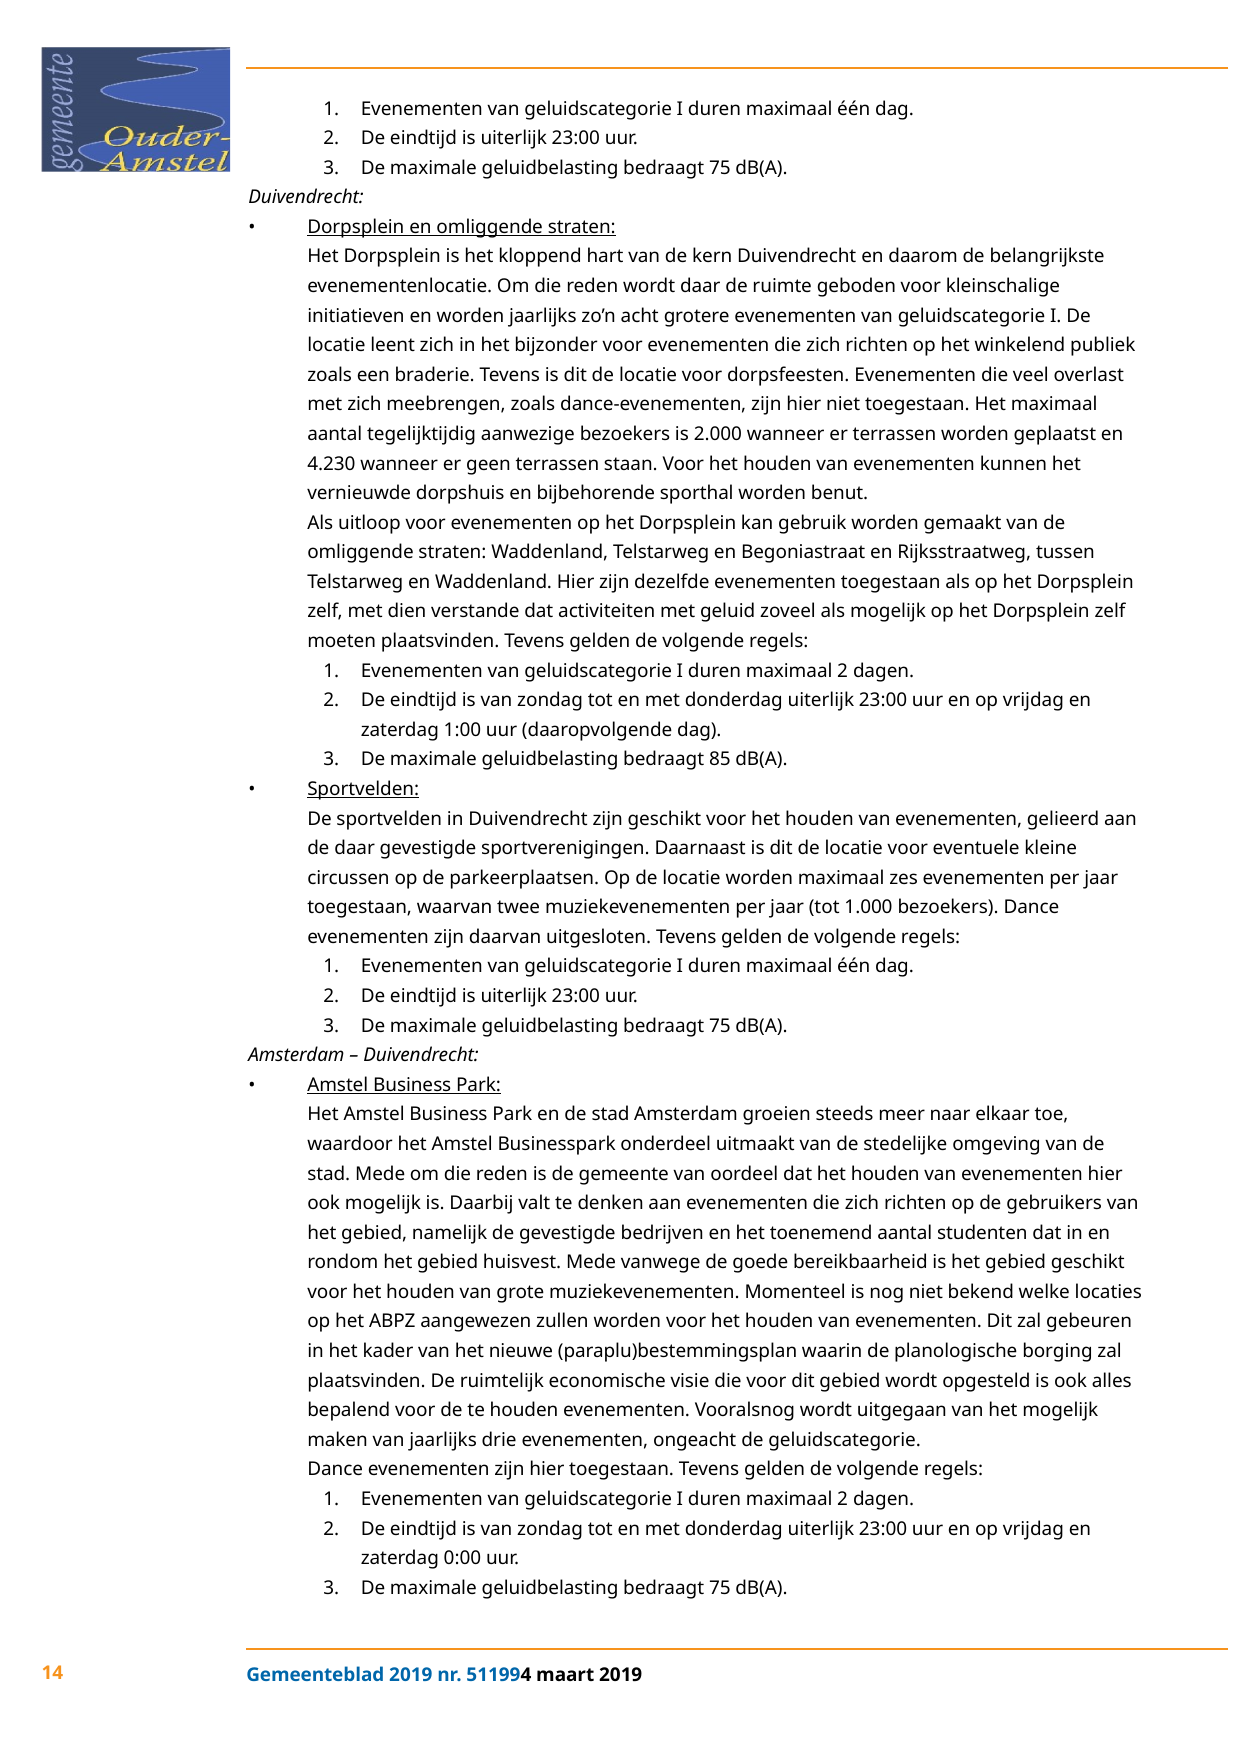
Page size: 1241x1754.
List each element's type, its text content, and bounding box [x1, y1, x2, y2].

list Dorpsplein en omliggende straten: [248, 213, 1152, 239]
list Het Amstel Business Park en de stad Amsterdam groeien steeds meer naar elkaar toe, waardoor het Amstel Businesspark onderdeel uitmaakt van de stedelijke omgeving van de stad. Mede om die reden is de gemeente van oordeel dat het houden van evenementen hier ook mogelijk is. Daarbij valt te denken aan evenementen die zich richten op de gebruikers van het gebied, namelijk de gevestigde bedrijven en het toenemend aantal studenten dat in en rondom het gebied huisvest. Mede vanwege de goede bereikbaarheid is het gebied geschikt voor het houden van grote muziekevenementen. Momenteel is nog niet bekend welke locaties op het ABPZ aangewezen zullen worden voor het houden van evenementen. Dit zal gebeuren in het kader van het nieuwe (paraplu)bestemmingsplan waarin de planologische borging zal plaatsvinden. De ruimtelijk economische visie die voor dit gebied wordt opgesteld is ook alles bepalend voor de te houden evenementen. Vooralsnog wordt uitgegaan van het mogelijk maken van jaarlijks drie evenementen, ongeacht de geluidscategorie. [248, 1101, 1152, 1452]
list Evenementen van geluidscategorie I duren maximaal 2 dagen. [323, 657, 1152, 683]
list Het Dorpsplein is het kloppend hart van de kern Duivendrecht en daarom de belangrijkste evenementenlocatie. Om die reden wordt daar de ruimte geboden voor kleinschalige initiatieven en worden jaarlijks zo’n acht grotere evenementen van geluidscategorie I. De locatie leent zich in het bijzonder voor evenementen die zich richten op het winkelend publiek zoals een braderie. Tevens is dit de locatie voor dorpsfeesten. Evenementen die veel overlast met zich meebrengen, zoals dance-evenementen, zijn hier niet toegestaan. Het maximaal aantal tegelijktijdig aanwezige bezoekers is 2.000 wanneer er terrassen worden geplaatst en 4.230 wanneer er geen terrassen staan. Voor het houden van evenementen kunnen het vernieuwde dorpshuis en bijbehorende sporthal worden benut. [248, 243, 1152, 505]
list De sportvelden in Duivendrecht zijn geschikt voor het houden van evenementen, gelieerd aan de daar gevestigde sportverenigingen. Daarnaast is dit de locatie voor eventuele kleine circussen op de parkeerplaatsen. Op de locatie worden maximaal zes evenementen per jaar toegestaan, waarvan twee muziekevenementen per jaar (tot 1.000 bezoekers). Dance evenementen zijn daarvan uitgesloten. Tevens gelden de volgende regels: [248, 805, 1152, 949]
text Duivendrecht: [248, 183, 1152, 209]
picture [41, 47, 231, 172]
list De eindtijd is van zondag tot en met donderdag uiterlijk 23:00 uur en op vrijdag en zaterdag 0:00 uur. [323, 1515, 1152, 1570]
list De maximale geluidbelasting bedraagt 75 dB(A). [323, 1012, 1152, 1038]
list De maximale geluidbelasting bedraagt 85 dB(A). [323, 746, 1152, 771]
list De eindtijd is van zondag tot en met donderdag uiterlijk 23:00 uur en op vrijdag en zaterdag 1:00 uur (daaropvolgende dag). [323, 686, 1152, 742]
list De eindtijd is uiterlijk 23:00 uur. [323, 124, 1152, 150]
list Amstel Business Park: [248, 1071, 1152, 1097]
list Dance evenementen zijn hier toegestaan. Tevens gelden de volgende regels: [248, 1456, 1152, 1481]
list De maximale geluidbelasting bedraagt 75 dB(A). [323, 1574, 1152, 1600]
text Amsterdam – Duivendrecht: [248, 1041, 1152, 1067]
list De maximale geluidbelasting bedraagt 75 dB(A). [323, 154, 1152, 180]
list Evenementen van geluidscategorie I duren maximaal één dag. [323, 95, 1152, 121]
list Als uitloop voor evenementen op het Dorpsplein kan gebruik worden gemaakt van de omliggende straten: Waddenland, Telstarweg en Begoniastraat en Rijksstraatweg, tussen Telstarweg en Waddenland. Hier zijn dezelfde evenementen toegestaan als op het Dorpsplein zelf, met dien verstande dat activiteiten met geluid zoveel als mogelijk op het Dorpsplein zelf moeten plaatsvinden. Tevens gelden de volgende regels: [248, 509, 1152, 653]
list Evenementen van geluidscategorie I duren maximaal 2 dagen. [323, 1485, 1152, 1511]
list Evenementen van geluidscategorie I duren maximaal één dag. [323, 953, 1152, 978]
list Sportvelden: [248, 775, 1152, 801]
list De eindtijd is uiterlijk 23:00 uur. [323, 982, 1152, 1008]
